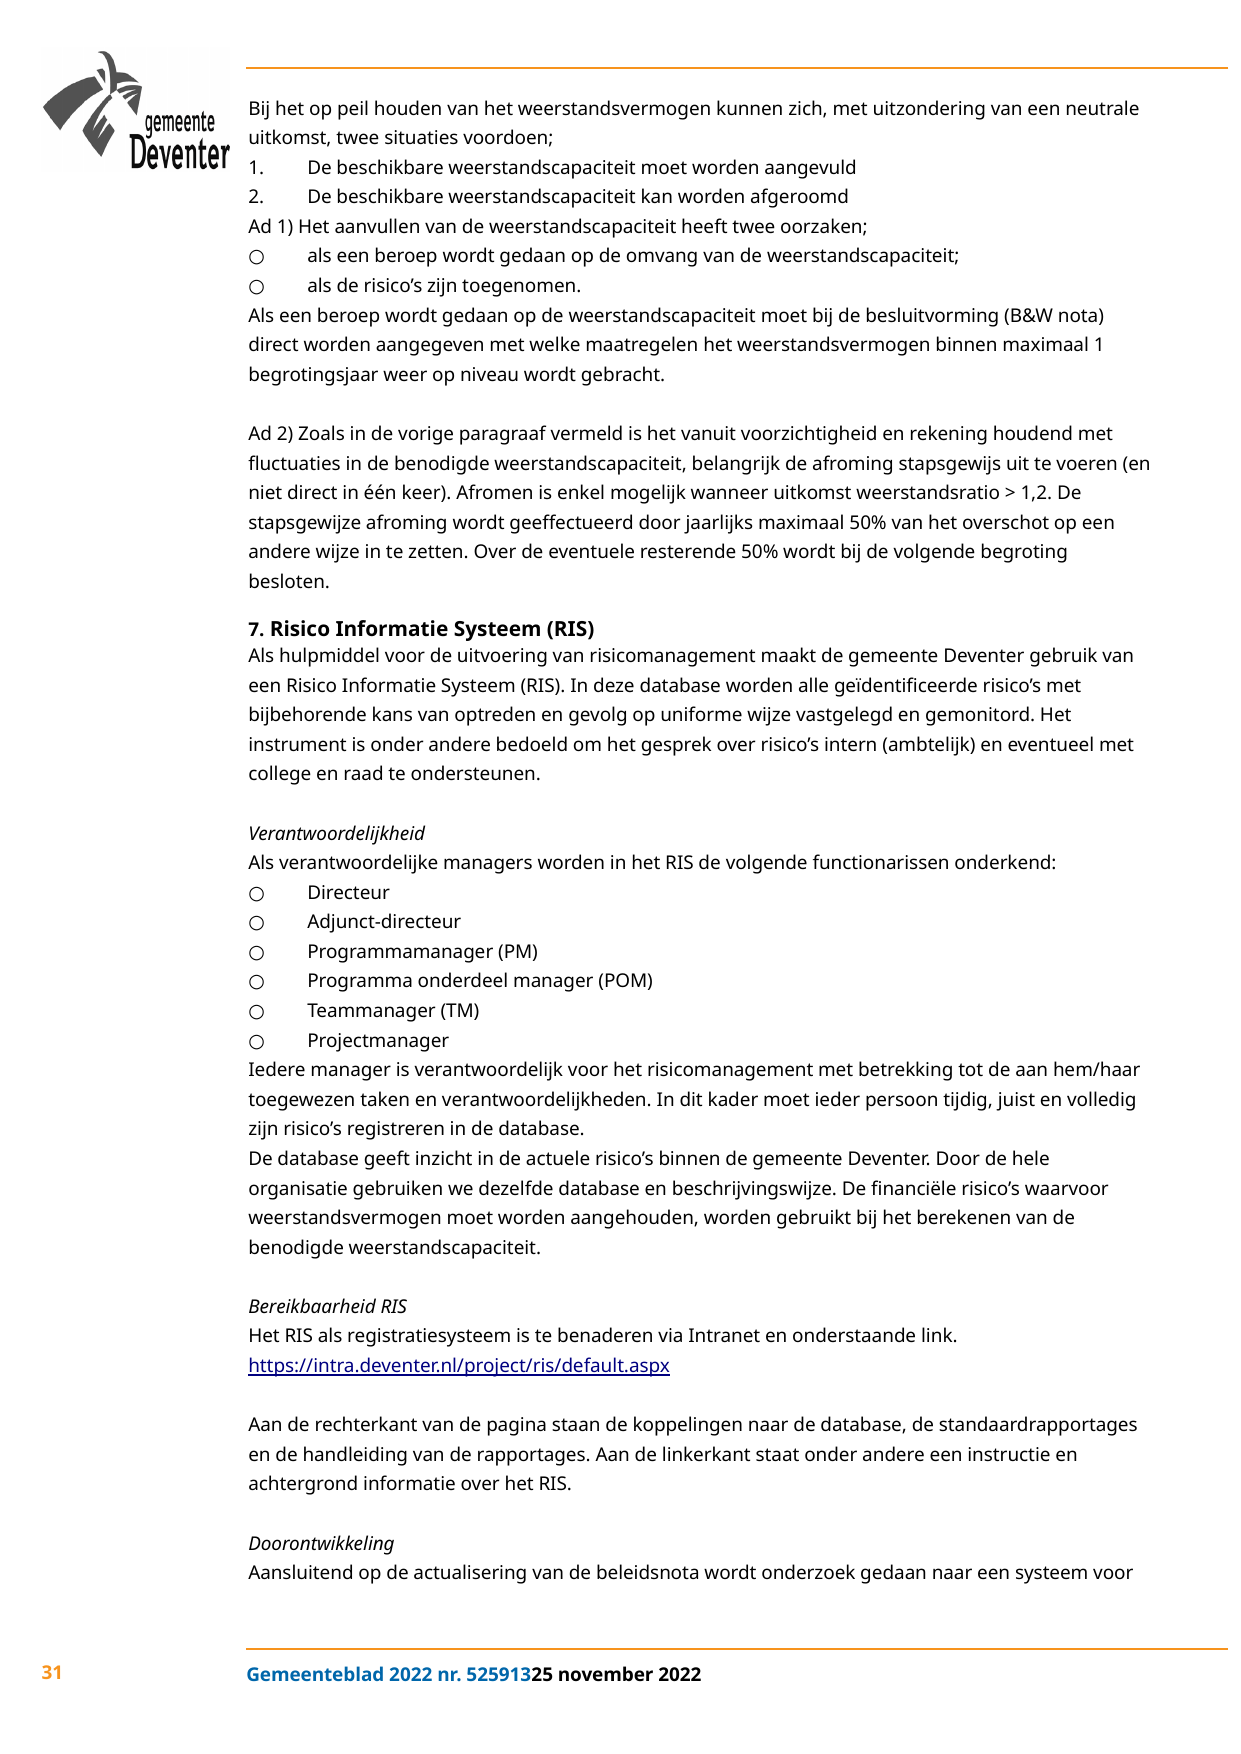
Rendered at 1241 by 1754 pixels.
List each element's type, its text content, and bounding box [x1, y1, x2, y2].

list Teammanager (TM) [248, 997, 1152, 1023]
text Als een beroep wordt gedaan op de weerstandscapaciteit moet bij de besluitvorming (B&W nota) direct worden aangegeven met welke maatregelen het weerstandsvermogen binnen maximaal 1 begrotingsjaar weer op niveau wordt gebracht. [248, 302, 1152, 387]
text Ad 2) Zoals in de vorige paragraaf vermeld is het vanuit voorzichtigheid en rekening houdend met fluctuaties in de benodigde weerstandscapaciteit, belangrijk de afroming stapsgewijs uit te voeren (en niet direct in één keer). Afromen is enkel mogelijk wanneer uitkomst weerstandsratio > 1,2. De stapsgewijze afroming wordt geeffectueerd door jaarlijks maximaal 50% van het overschot op een andere wijze in te zetten. Over de eventuele resterende 50% wordt bij de volgende begroting besloten. [248, 420, 1152, 594]
text Verantwoordelijkheid [248, 820, 1152, 845]
list Programma onderdeel manager (POM) [248, 968, 1152, 993]
text Doorontwikkeling [248, 1530, 1152, 1555]
text Ad 1) Het aanvullen van de weerstandscapaciteit heeft twee oorzaken; [248, 213, 1152, 239]
text Bij het op peil houden van het weerstandsvermogen kunnen zich, met uitzondering van een neutrale uitkomst, twee situaties voordoen; [248, 95, 1152, 150]
text Aansluitend op de actualisering van de beleidsnota wordt onderzoek gedaan naar een systeem voor [248, 1559, 1152, 1585]
text Als hulpmiddel voor de uitvoering van risicomanagement maakt de gemeente Deventer gebruik van een Risico Informatie Systeem (RIS). In deze database worden alle geïdentificeerde risico’s met bijbehorende kans van optreden en gevolg op uniforme wijze vastgelegd en gemonitord. Het instrument is onder andere bedoeld om het gesprek over risico’s intern (ambtelijk) en eventueel met college en raad te ondersteunen. [248, 642, 1152, 786]
text 7. Risico Informatie Systeem (RIS) [248, 614, 1152, 642]
list Projectmanager [248, 1027, 1152, 1052]
text De database geeft inzicht in de actuele risico’s binnen de gemeente Deventer. Door de hele organisatie gebruiken we dezelfde database en beschrijvingswijze. De financiële risico’s waarvoor weerstandsvermogen moet worden aangehouden, worden gebruikt bij het berekenen van de benodigde weerstandscapaciteit. [248, 1145, 1152, 1259]
text Iedere manager is verantwoordelijk voor het risicomanagement met betrekking tot de aan hem/haar toegewezen taken en verantwoordelijkheden. In dit kader moet ieder persoon tijdig, juist en volledig zijn risico’s registreren in de database. [248, 1056, 1152, 1141]
list De beschikbare weerstandscapaciteit kan worden afgeroomd [248, 183, 1152, 209]
list Directeur [248, 879, 1152, 904]
text Als verantwoordelijke managers worden in het RIS de volgende functionarissen onderkend: [248, 849, 1152, 875]
text Het RIS als registratiesysteem is te benaderen via Intranet en onderstaande link. https://intra.deventer.nl/project/ris/default.aspx [248, 1323, 1152, 1378]
text Bereikbaarheid RIS [248, 1293, 1152, 1319]
list als de risico’s zijn toegenomen. [248, 272, 1152, 298]
picture [41, 47, 231, 172]
list Adjunct-directeur [248, 908, 1152, 934]
list Programmamanager (PM) [248, 938, 1152, 964]
text Aan de rechterkant van de pagina staan de koppelingen naar de database, de standaardrapportages en de handleiding van de rapportages. Aan de linkerkant staat onder andere een instructie en achtergrond informatie over het RIS. [248, 1411, 1152, 1496]
list De beschikbare weerstandscapaciteit moet worden aangevuld [248, 154, 1152, 180]
list als een beroep wordt gedaan op de omvang van de weerstandscapaciteit; [248, 243, 1152, 268]
